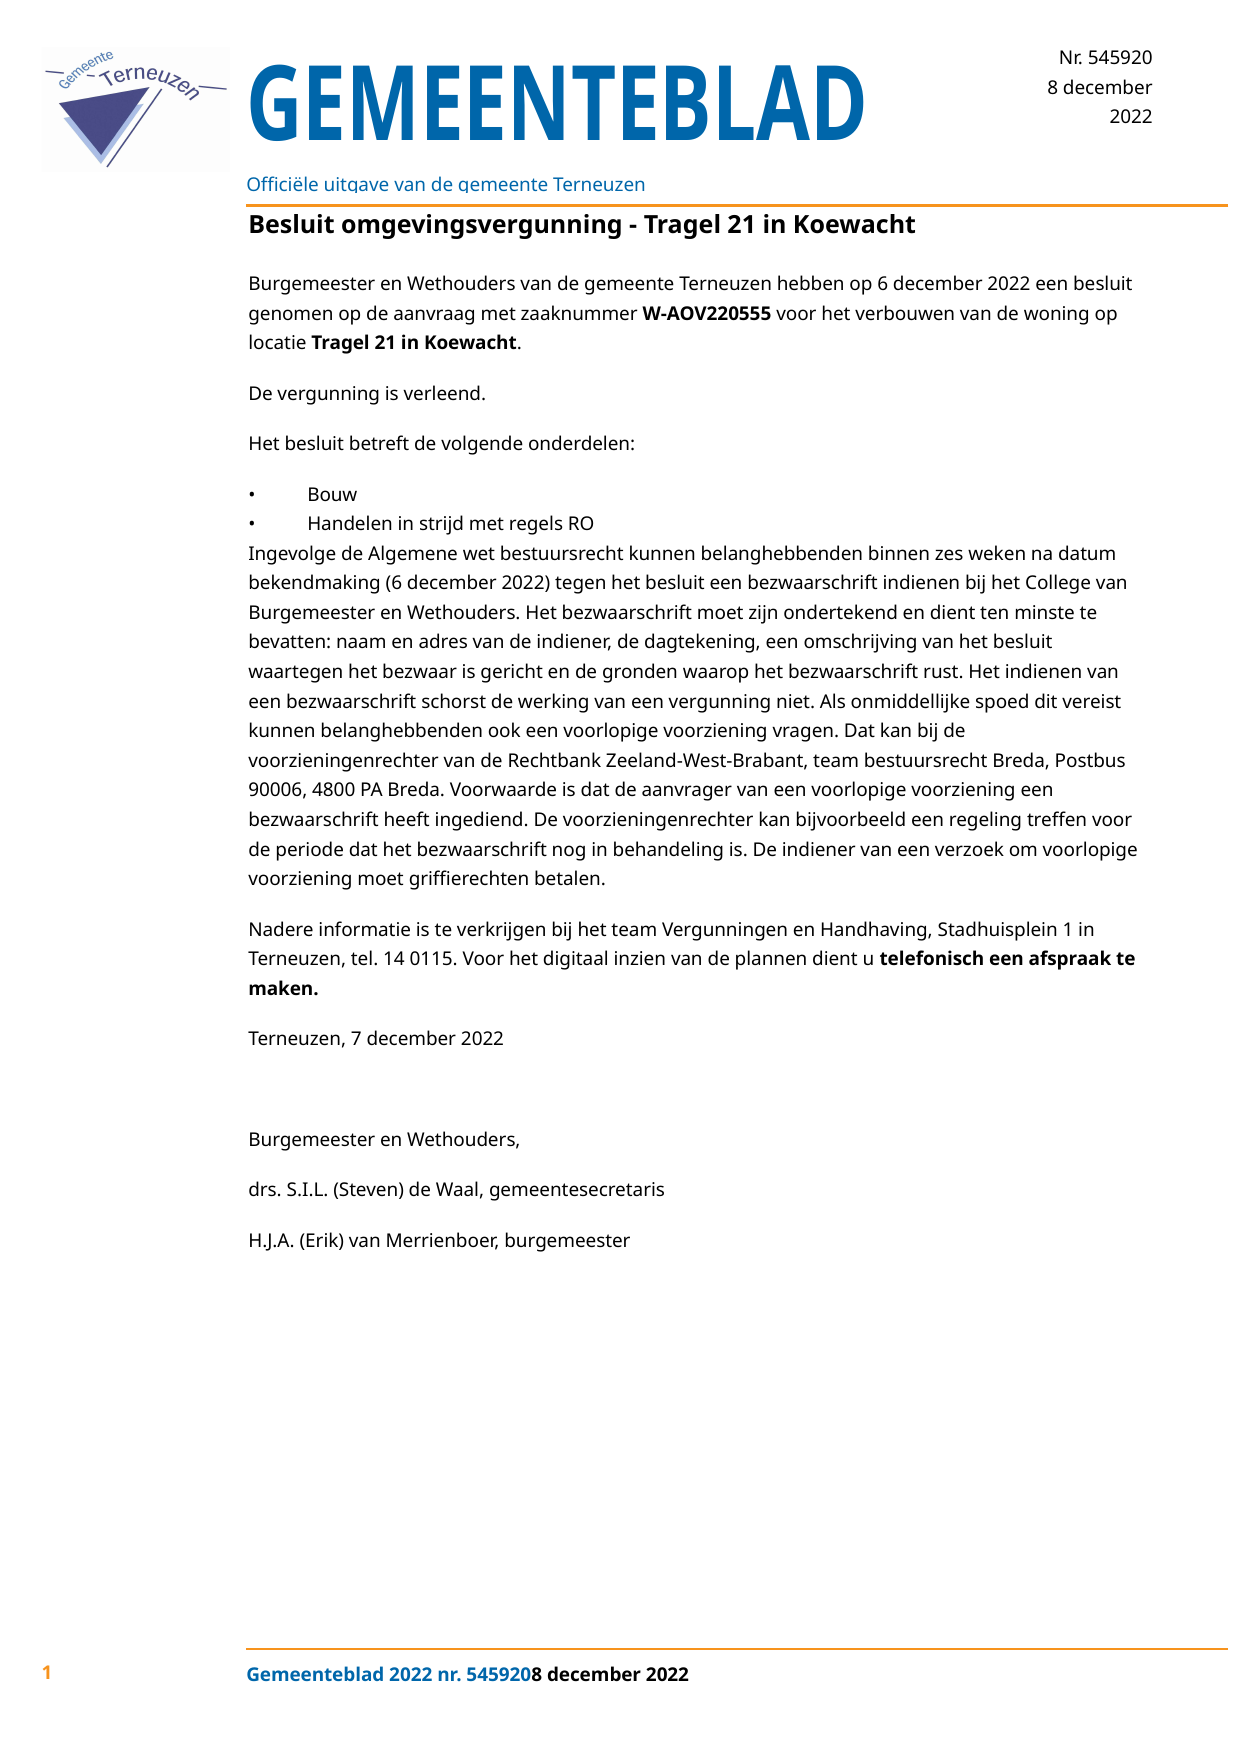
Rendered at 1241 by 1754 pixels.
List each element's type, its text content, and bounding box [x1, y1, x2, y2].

text De vergunning is verleend. [248, 380, 1152, 406]
list Bouw [248, 481, 1152, 506]
text Het besluit betreft de volgende onderdelen: [248, 430, 1152, 456]
text H.J.A. (Erik) van Merrienboer, burgemeester [248, 1227, 1152, 1253]
picture [41, 47, 231, 172]
text Burgemeester en Wethouders, [248, 1126, 1152, 1152]
list Handelen in strijd met regels RO [248, 510, 1152, 536]
text drs. S.I.L. (Steven) de Waal, gemeentesecretaris [248, 1177, 1152, 1202]
text Burgemeester en Wethouders van de gemeente Terneuzen hebben op 6 december 2022 een besluit genomen op de aanvraag met zaaknummer W-AOV220555 voor het verbouwen van de woning op locatie Tragel 21 in Koewacht. [248, 270, 1152, 355]
text Besluit omgevingsvergunning - Tragel 21 in Koewacht [248, 207, 1152, 241]
text Ingevolge de Algemene wet bestuursrecht kunnen belanghebbenden binnen zes weken na datum bekendmaking (6 december 2022) tegen het besluit een bezwaarschrift indienen bij het College van Burgemeester en Wethouders. Het bezwaarschrift moet zijn ondertekend en dient ten minste te bevatten: naam en adres van de indiener, de dagtekening, een omschrijving van het besluit waartegen het bezwaar is gericht en de gronden waarop het bezwaarschrift rust. Het indienen van een bezwaarschrift schorst de werking van een vergunning niet. Als onmiddellijke spoed dit vereist kunnen belanghebbenden ook een voorlopige voorziening vragen. Dat kan bij de voorzieningenrechter van de Rechtbank Zeeland-West-Brabant, team bestuursrecht Breda, Postbus 90006, 4800 PA Breda. Voorwaarde is dat de aanvrager van een voorlopige voorziening een bezwaarschrift heeft ingediend. De voorzieningenrechter kan bijvoorbeeld een regeling treffen voor de periode dat het bezwaarschrift nog in behandeling is. De indiener van een verzoek om voorlopige voorziening moet griffierechten betalen. [248, 540, 1152, 891]
text Nadere informatie is te verkrijgen bij het team Vergunningen en Handhaving, Stadhuisplein 1 in Terneuzen, tel. 14 0115. Voor het digitaal inzien van de plannen dient u telefonisch een afspraak te maken. [248, 916, 1152, 1001]
text Terneuzen, 7 december 2022 [248, 1025, 1152, 1051]
